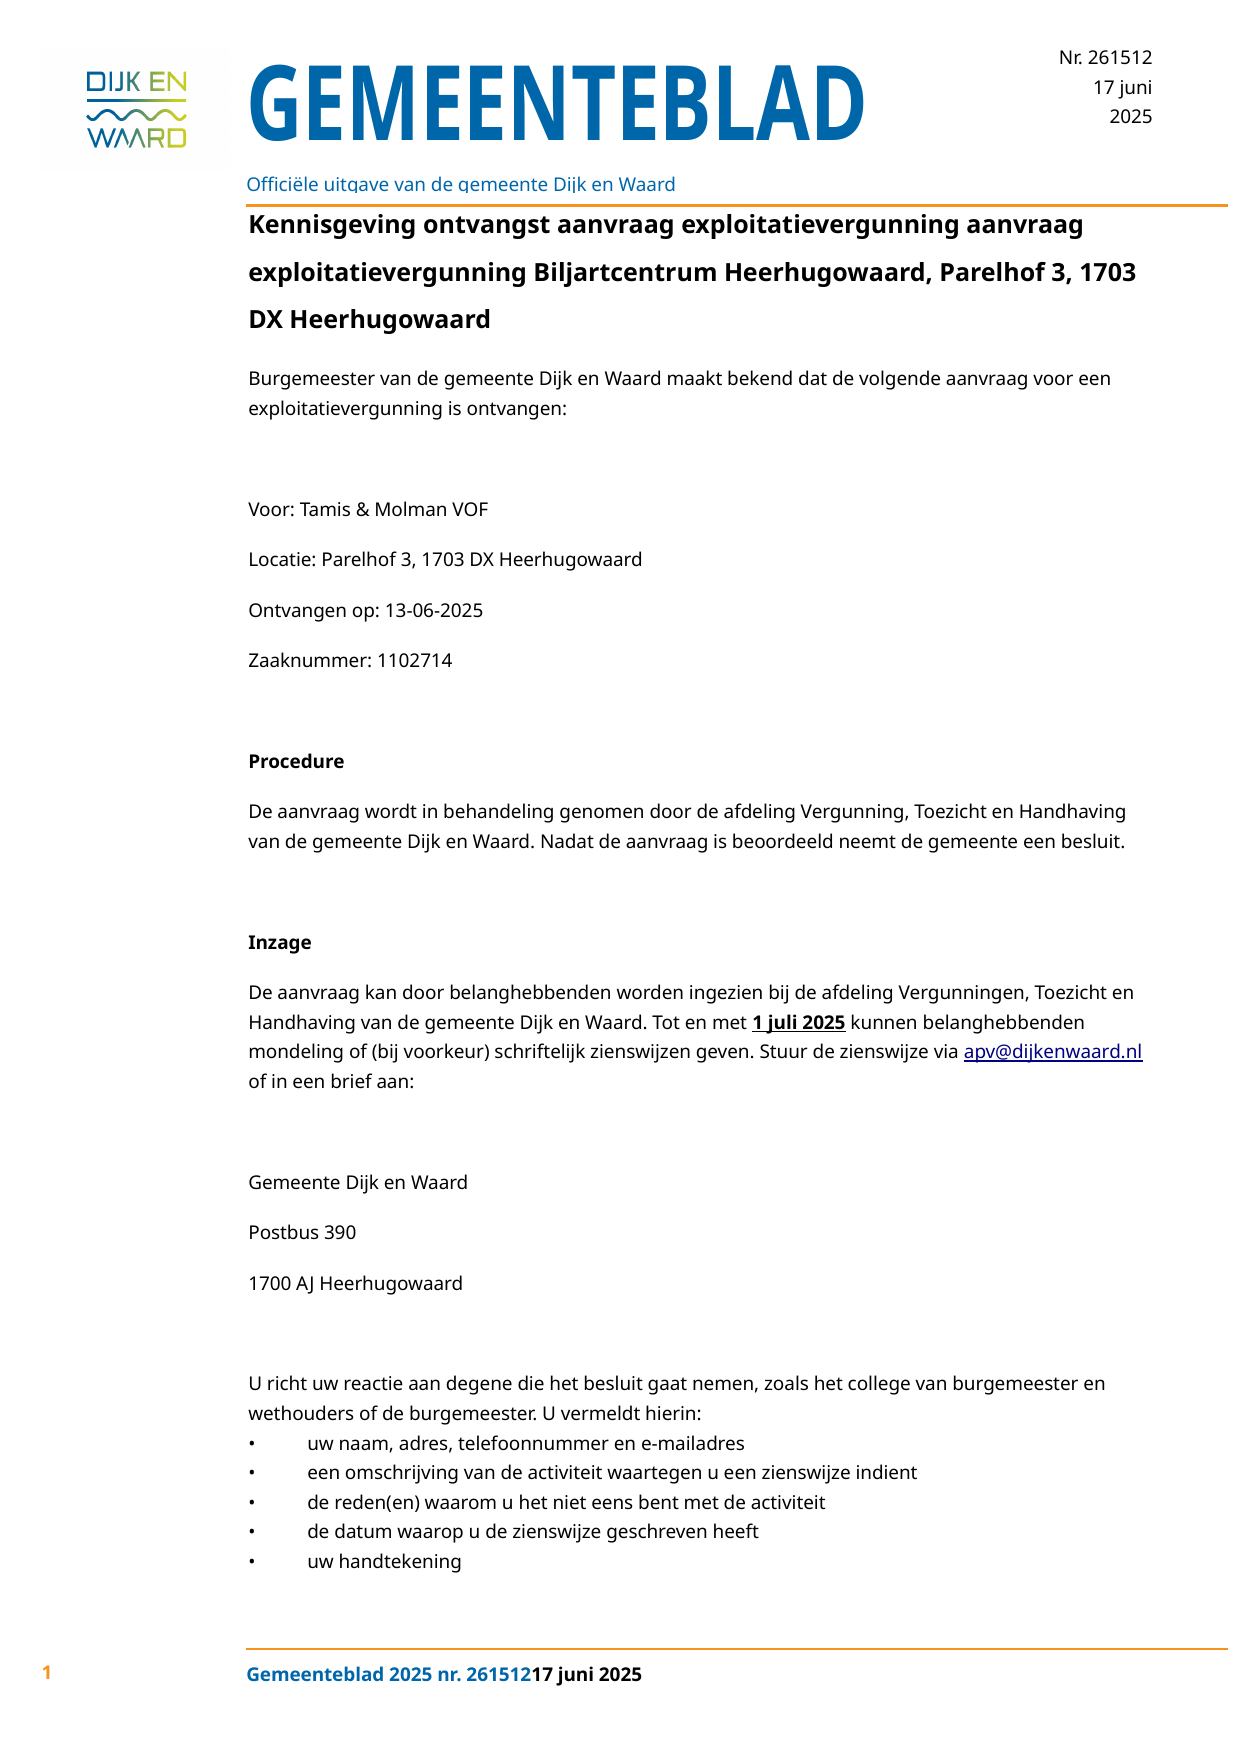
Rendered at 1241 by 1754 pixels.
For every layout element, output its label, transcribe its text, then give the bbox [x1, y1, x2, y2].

text Postbus 390 [248, 1219, 1152, 1245]
text Voor: Tamis & Molman VOF [248, 496, 1152, 522]
text Locatie: Parelhof 3, 1703 DX Heerhugowaard [248, 546, 1152, 572]
text De aanvraag kan door belanghebbenden worden ingezien bij de afdeling Vergunningen, Toezicht en Handhaving van de gemeente Dijk en Waard. Tot en met 1 juli 2025 kunnen belanghebbenden mondeling of (bij voorkeur) schriftelijk zienswijzen geven. Stuur de zienswijze via apv@dijkenwaard.nl of in een brief aan: [248, 979, 1152, 1094]
list uw handtekening [248, 1548, 1152, 1574]
text Procedure [248, 748, 1152, 774]
list de reden(en) waarom u het niet eens bent met de activiteit [248, 1489, 1152, 1514]
text De aanvraag wordt in behandeling genomen door de afdeling Vergunning, Toezicht en Handhaving van de gemeente Dijk en Waard. Nadat de aanvraag is beoordeeld neemt de gemeente een besluit. [248, 798, 1152, 854]
text Ontvangen op: 13-06-2025 [248, 597, 1152, 622]
picture [41, 47, 231, 172]
list een omschrijving van de activiteit waartegen u een zienswijze indient [248, 1459, 1152, 1485]
text 1700 AJ Heerhugowaard [248, 1270, 1152, 1295]
text Gemeente Dijk en Waard [248, 1169, 1152, 1194]
text Kennisgeving ontvangst aanvraag exploitatievergunning aanvraag exploitatievergunning Biljartcentrum Heerhugowaard, Parelhof 3, 1703 DX Heerhugowaard [248, 207, 1152, 336]
list uw naam, adres, telefoonnummer en e-mailadres [248, 1430, 1152, 1455]
text Zaaknummer: 1102714 [248, 647, 1152, 673]
text U richt uw reactie aan degene die het besluit gaat nemen, zoals het college van burgemeester en wethouders of de burgemeester. U vermeldt hierin: [248, 1371, 1152, 1426]
text Burgemeester van de gemeente Dijk en Waard maakt bekend dat de volgende aanvraag voor een exploitatievergunning is ontvangen: [248, 366, 1152, 421]
list de datum waarop u de zienswijze geschreven heeft [248, 1518, 1152, 1544]
text Inzage [248, 929, 1152, 954]
